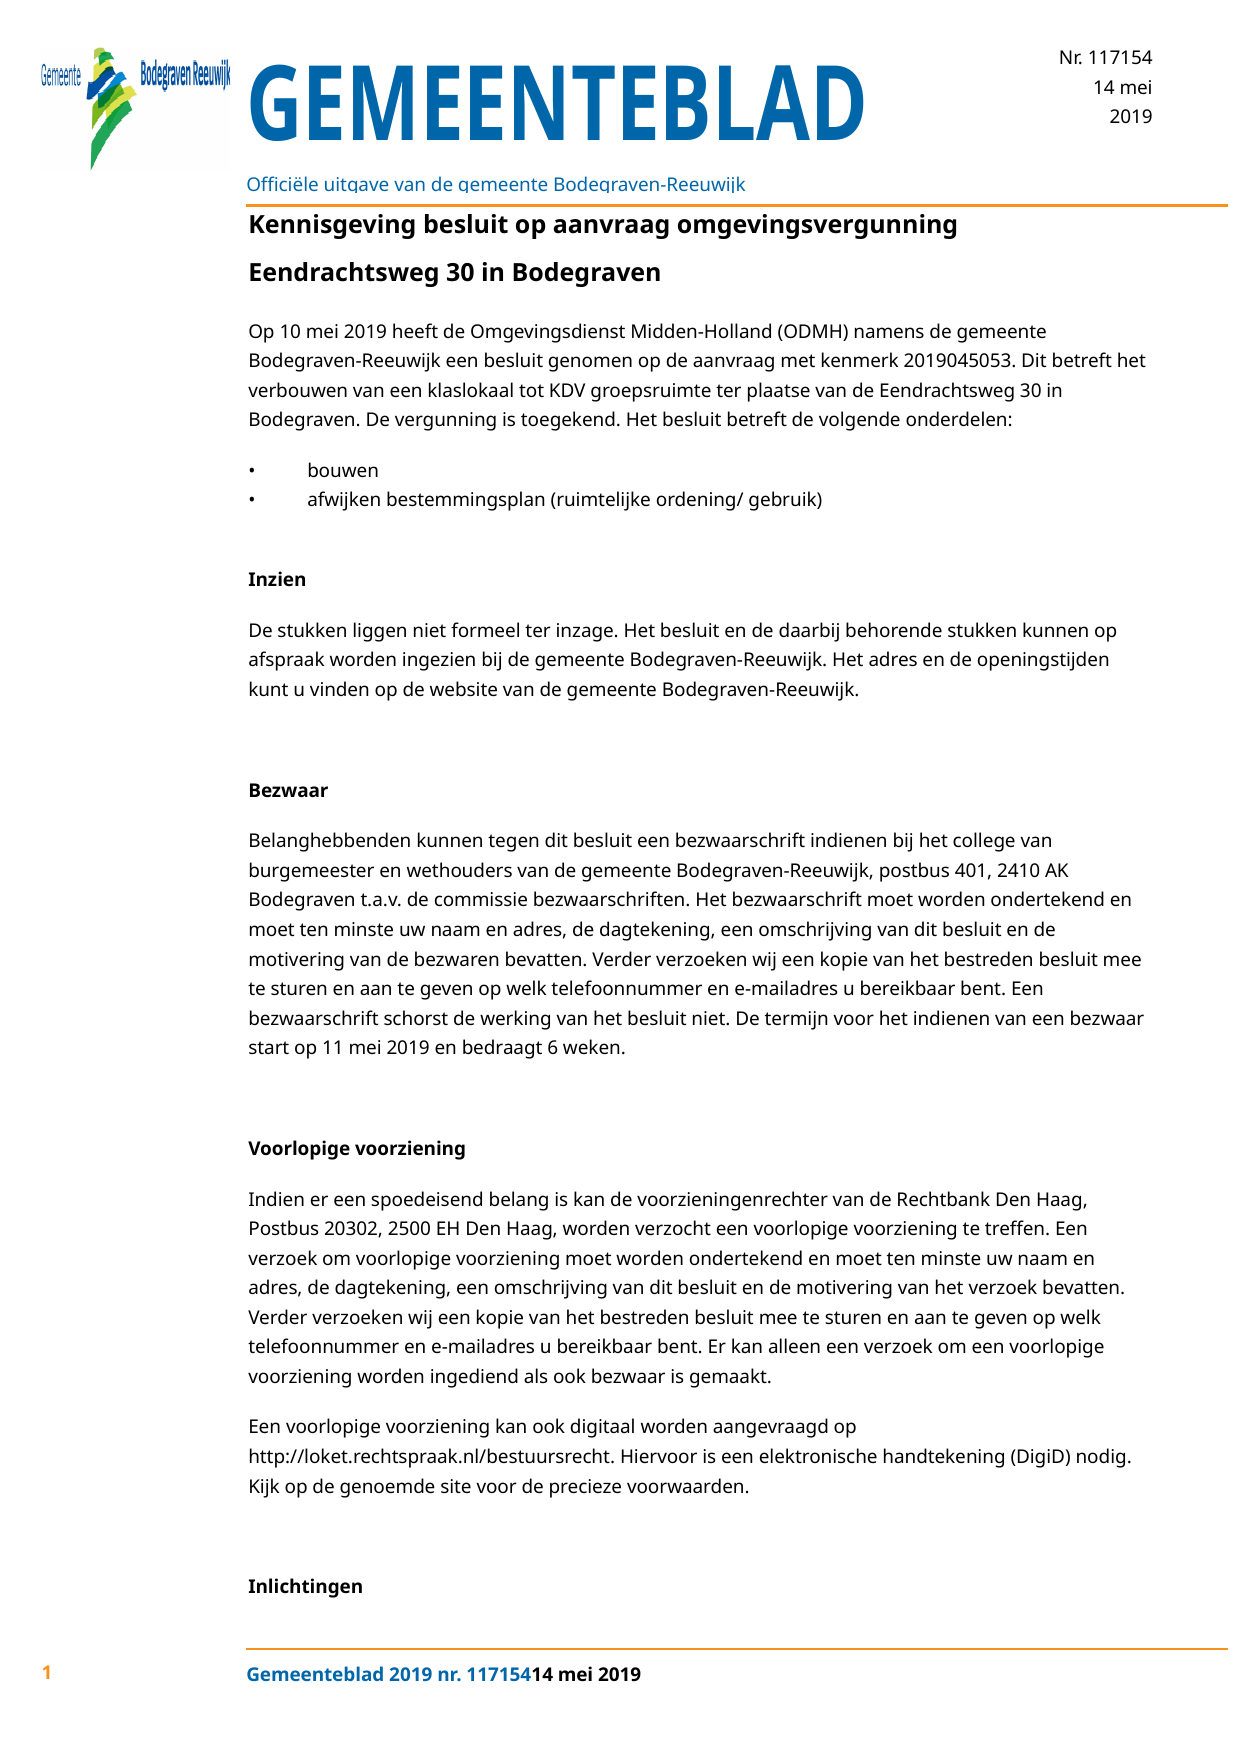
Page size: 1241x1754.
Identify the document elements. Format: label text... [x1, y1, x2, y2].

text Bezwaar [248, 777, 1152, 803]
list afwijken bestemmingsplan (ruimtelijke ordening/ gebruik) [248, 487, 1152, 512]
list bouwen [248, 457, 1152, 483]
text Indien er een spoedeisend belang is kan de voorzieningenrechter van de Rechtbank Den Haag, Postbus 20302, 2500 EH Den Haag, worden verzocht een voorlopige voorziening te treffen. Een verzoek om voorlopige voorziening moet worden ondertekend en moet ten minste uw naam en adres, de dagtekening, een omschrijving van dit besluit en de motivering van het verzoek bevatten. Verder verzoeken wij een kopie van het bestreden besluit mee te sturen en aan te geven op welk telefoonnummer en e-mailadres u bereikbaar bent. Er kan alleen een verzoek om een voorlopige voorziening worden ingediend als ook bezwaar is gemaakt. [248, 1186, 1152, 1389]
text Belanghebbenden kunnen tegen dit besluit een bezwaarschrift indienen bij het college van burgemeester en wethouders van de gemeente Bodegraven-Reeuwijk, postbus 401, 2410 AK Bodegraven t.a.v. de commissie bezwaarschriften. Het bezwaarschrift moet worden ondertekend en moet ten minste uw naam en adres, de dagtekening, een omschrijving van dit besluit en de motivering van de bezwaren bevatten. Verder verzoeken wij een kopie van het bestreden besluit mee te sturen en aan te geven op welk telefoonnummer en e-mailadres u bereikbaar bent. Een bezwaarschrift schorst de werking van het besluit niet. De termijn voor het indienen van een bezwaar start op 11 mei 2019 en bedraagt 6 weken. [248, 827, 1152, 1060]
text Op 10 mei 2019 heeft de Omgevingsdienst Midden-Holland (ODMH) namens de gemeente Bodegraven-Reeuwijk een besluit genomen op de aanvraag met kenmerk 2019045053. Dit betreft het verbouwen van een klaslokaal tot KDV groepsruimte ter plaatse van de Eendrachtsweg 30 in Bodegraven. De vergunning is toegekend. Het besluit betreft de volgende onderdelen: [248, 318, 1152, 432]
text Een voorlopige voorziening kan ook digitaal worden aangevraagd op http://loket.rechtspraak.nl/bestuursrecht. Hiervoor is een elektronische handtekening (DigiD) nodig. Kijk op de genoemde site voor de precieze voorwaarden. [248, 1414, 1152, 1499]
picture [41, 47, 231, 172]
text Kennisgeving besluit op aanvraag omgevingsvergunning Eendrachtsweg 30 in Bodegraven [248, 207, 1152, 288]
text Voorlopige voorziening [248, 1135, 1152, 1161]
text Inlichtingen [248, 1574, 1152, 1599]
text De stukken liggen niet formeel ter inzage. Het besluit en de daarbij behorende stukken kunnen op afspraak worden ingezien bij de gemeente Bodegraven-Reeuwijk. Het adres en de openingstijden kunt u vinden op de website van de gemeente Bodegraven-Reeuwijk. [248, 617, 1152, 702]
text Inzien [248, 567, 1152, 592]
